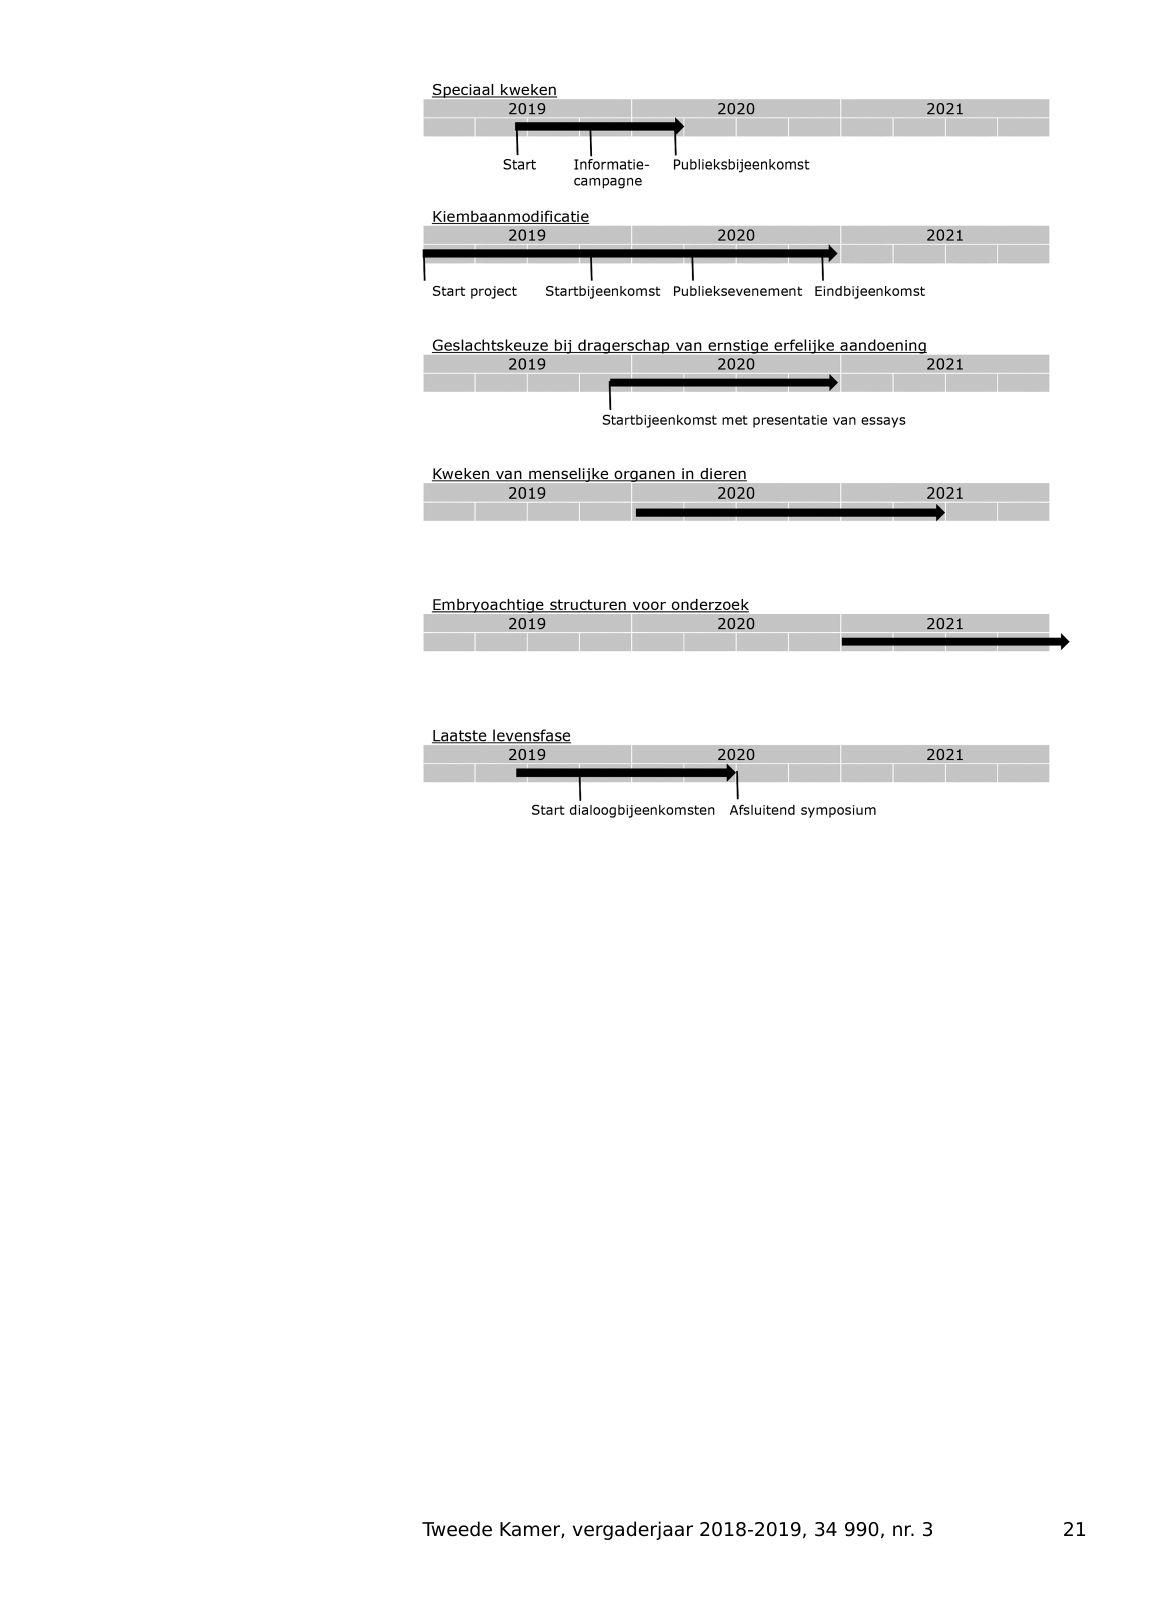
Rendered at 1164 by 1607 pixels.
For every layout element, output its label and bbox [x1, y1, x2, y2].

picture [422, 81, 1072, 820]
